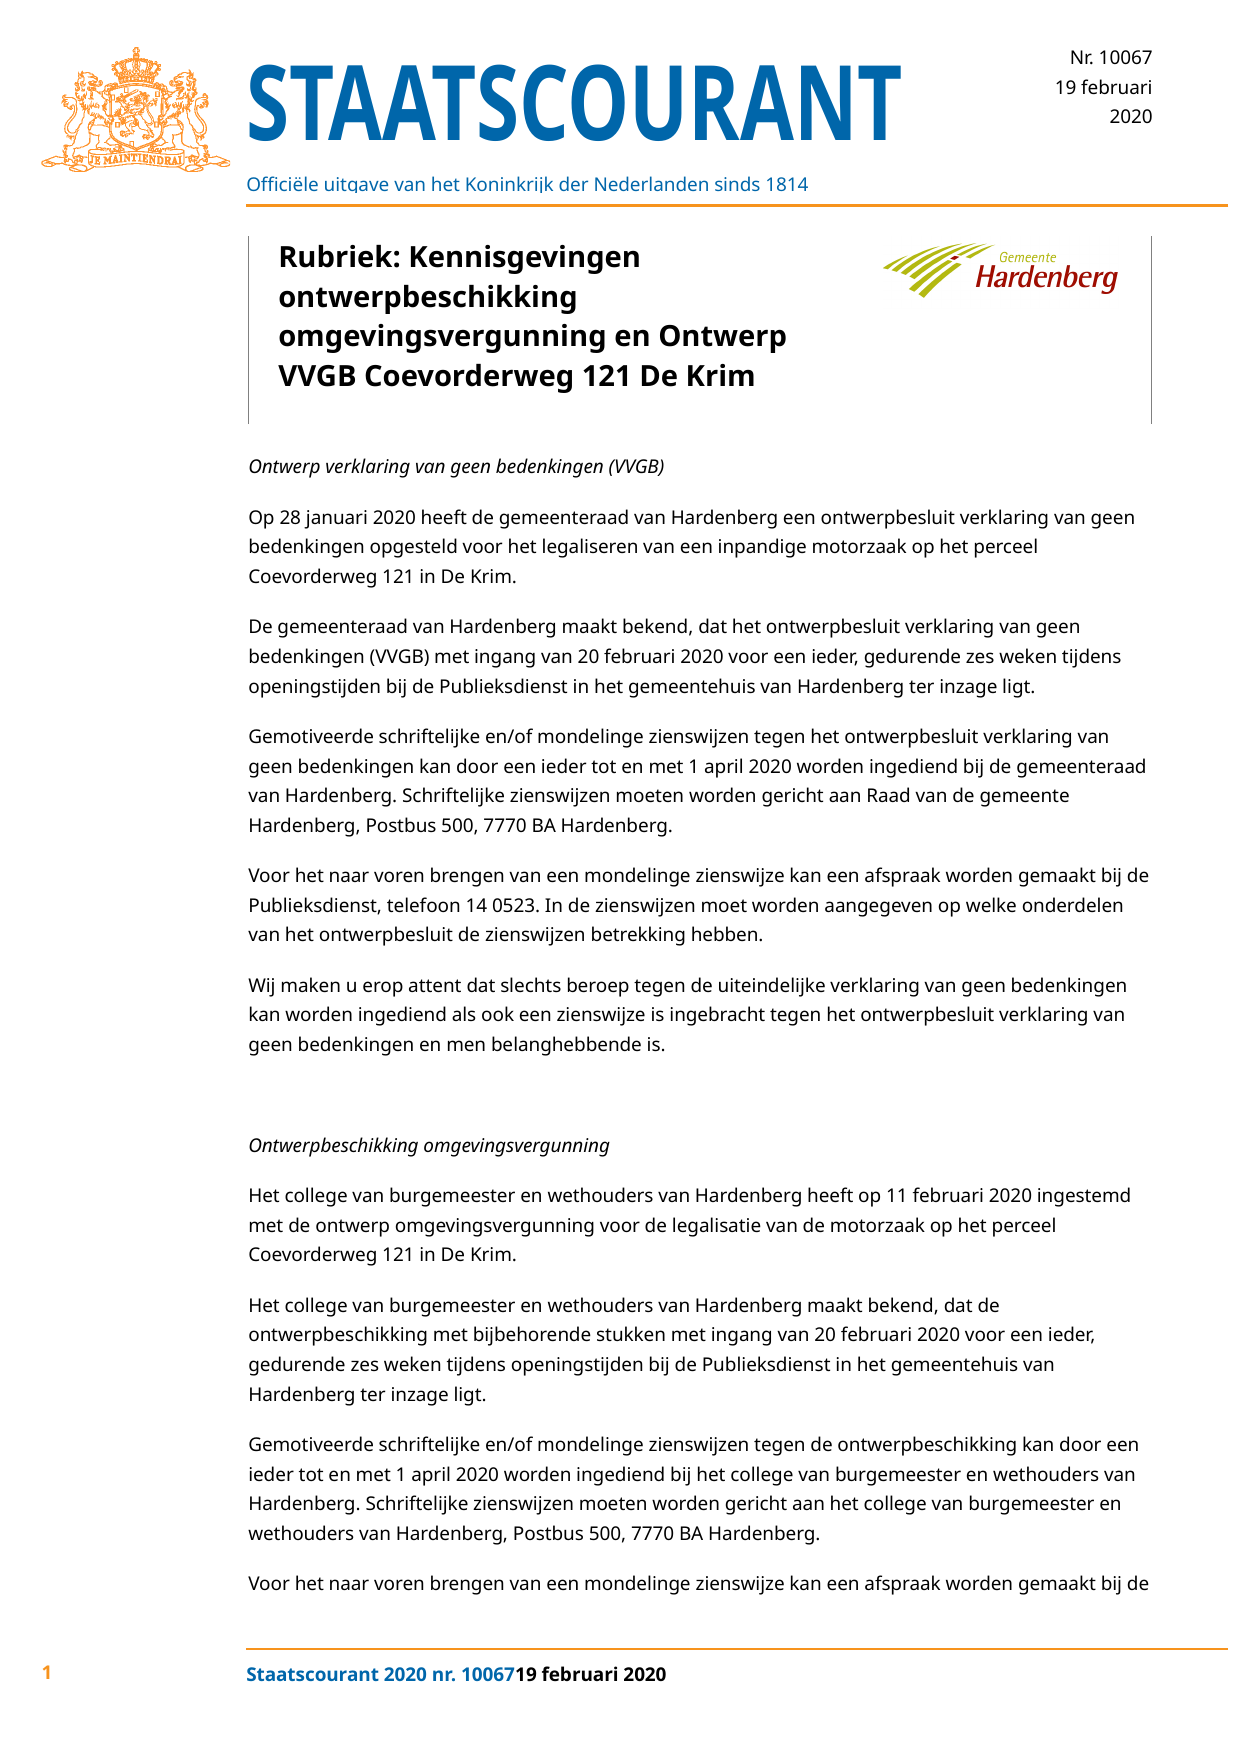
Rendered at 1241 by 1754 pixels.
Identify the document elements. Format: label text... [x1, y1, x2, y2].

table_header [850, 236, 1151, 424]
table_header Rubriek: Kennisgevingen ontwerpbeschikking omgevingsvergunning en Ontwerp VVGB Coevorderweg 121 De Krim [249, 236, 850, 424]
text De gemeenteraad van Hardenberg maakt bekend, dat het ontwerpbesluit verklaring van geen bedenkingen (VVGB) met ingang van 20 februari 2020 voor een ieder, gedurende zes weken tijdens openingstijden bij de Publieksdienst in het gemeentehuis van Hardenberg ter inzage ligt. [248, 614, 1152, 698]
text Het college van burgemeester en wethouders van Hardenberg maakt bekend, dat de ontwerpbeschikking met bijbehorende stukken met ingang van 20 februari 2020 voor een ieder, gedurende zes weken tijdens openingstijden bij de Publieksdienst in het gemeentehuis van Hardenberg ter inzage ligt. [248, 1292, 1152, 1406]
picture [882, 236, 1119, 309]
text Voor het naar voren brengen van een mondelinge zienswijze kan een afspraak worden gemaakt bij de [248, 1570, 1152, 1596]
picture [41, 47, 231, 172]
text Ontwerp verklaring van geen bedenkingen (VVGB) [248, 454, 1152, 479]
text Voor het naar voren brengen van een mondelinge zienswijze kan een afspraak worden gemaakt bij de Publieksdienst, telefoon 14 0523. In de zienswijzen moet worden aangegeven op welke onderdelen van het ontwerpbesluit de zienswijzen betrekking hebben. [248, 862, 1152, 947]
text Gemotiveerde schriftelijke en/of mondelinge zienswijzen tegen het ontwerpbesluit verklaring van geen bedenkingen kan door een ieder tot en met 1 april 2020 worden ingediend bij de gemeenteraad van Hardenberg. Schriftelijke zienswijzen moeten worden gericht aan Raad van de gemeente Hardenberg, Postbus 500, 7770 BA Hardenberg. [248, 723, 1152, 838]
text Gemotiveerde schriftelijke en/of mondelinge zienswijzen tegen de ontwerpbeschikking kan door een ieder tot en met 1 april 2020 worden ingediend bij het college van burgemeester en wethouders van Hardenberg. Schriftelijke zienswijzen moeten worden gericht aan het college van burgemeester en wethouders van Hardenberg, Postbus 500, 7770 BA Hardenberg. [248, 1431, 1152, 1546]
text Op 28 januari 2020 heeft de gemeenteraad van Hardenberg een ontwerpbesluit verklaring van geen bedenkingen opgesteld voor het legaliseren van een inpandige motorzaak op het perceel Coevorderweg 121 in De Krim. [248, 504, 1152, 589]
text Het college van burgemeester en wethouders van Hardenberg heeft op 11 februari 2020 ingestemd met de ontwerp omgevingsvergunning voor de legalisatie van de motorzaak op het perceel Coevorderweg 121 in De Krim. [248, 1182, 1152, 1267]
text Wij maken u erop attent dat slechts beroep tegen de uiteindelijke verklaring van geen bedenkingen kan worden ingediend als ook een zienswijze is ingebracht tegen het ontwerpbesluit verklaring van geen bedenkingen en men belanghebbende is. [248, 972, 1152, 1057]
text Ontwerpbeschikking omgevingsvergunning [248, 1132, 1152, 1158]
